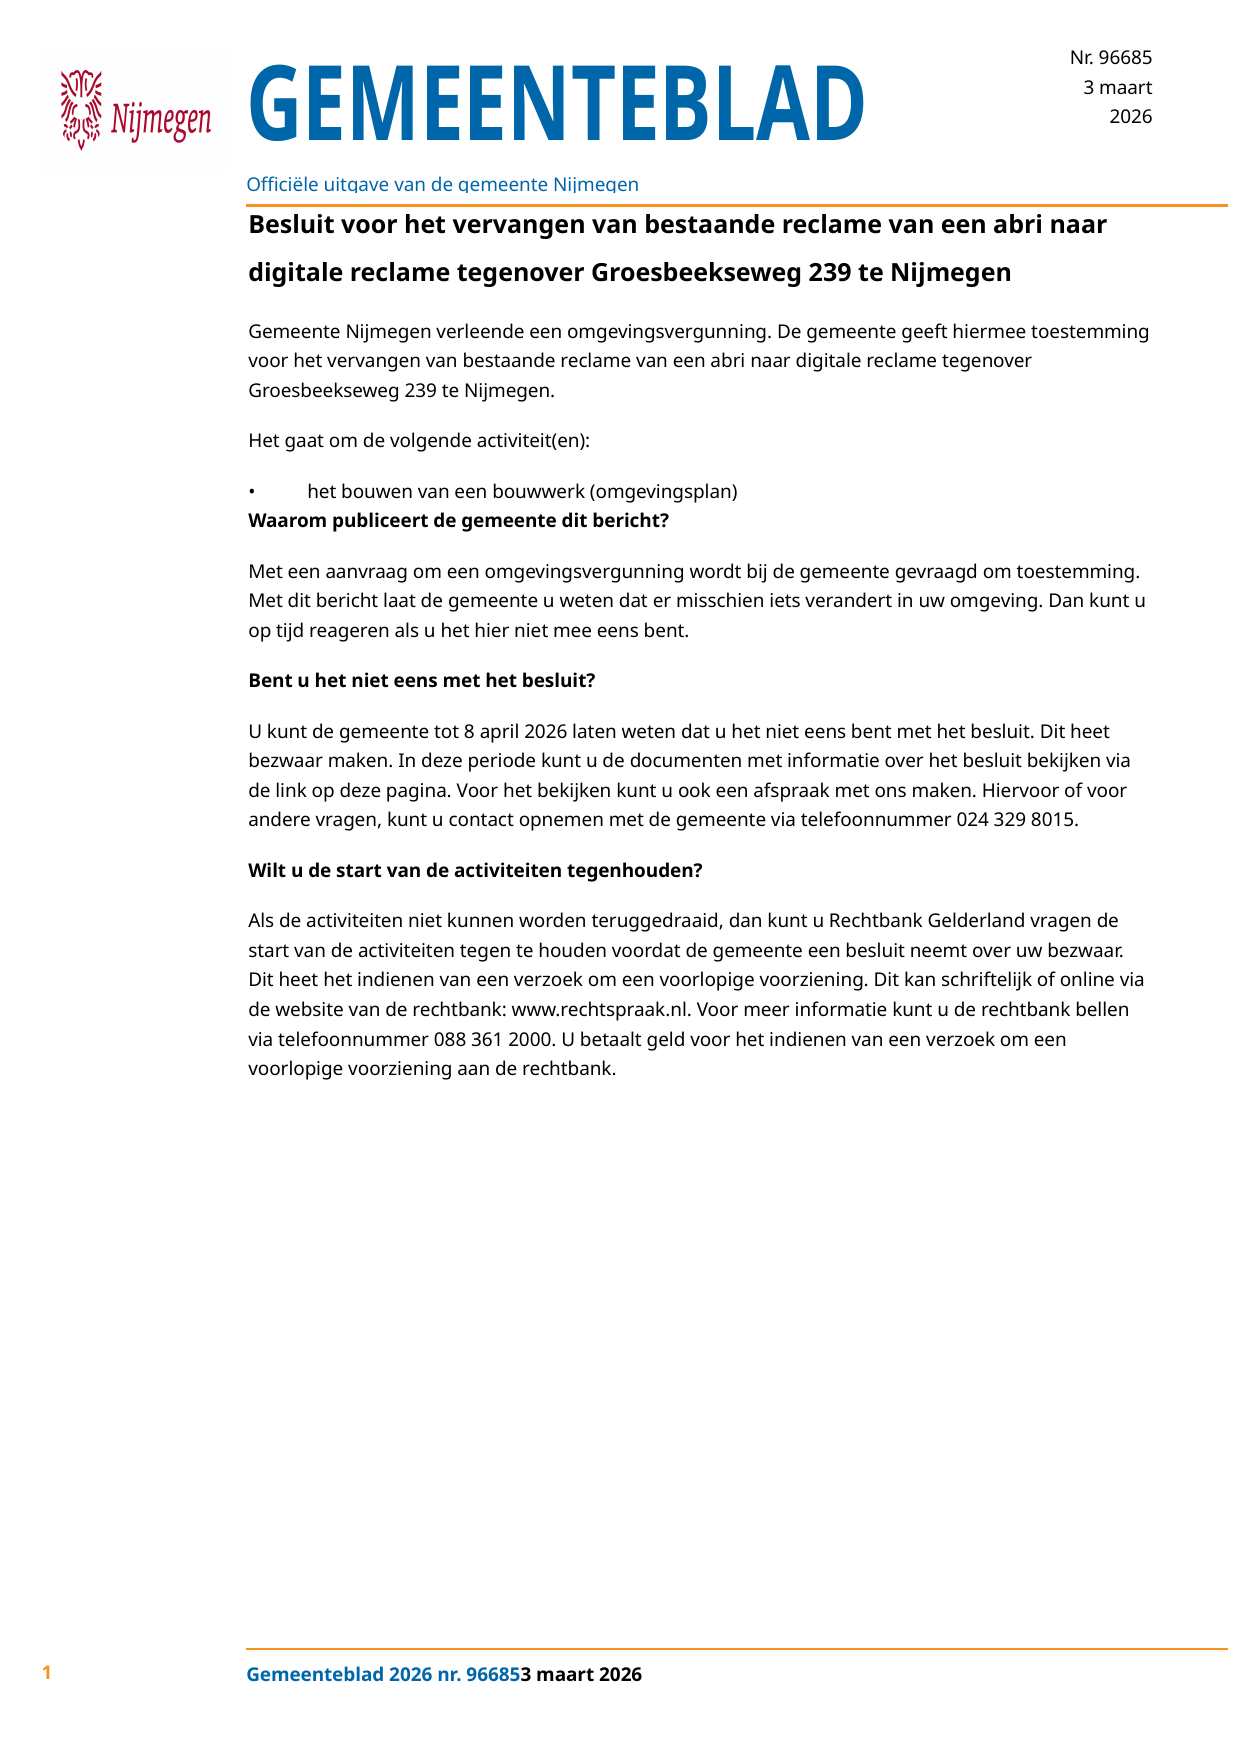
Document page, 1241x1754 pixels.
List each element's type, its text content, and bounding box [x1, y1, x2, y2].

list het bouwen van een bouwwerk (omgevingsplan) [248, 478, 1152, 504]
text U kunt de gemeente tot 8 april 2026 laten weten dat u het niet eens bent met het besluit. Dit heet bezwaar maken. In deze periode kunt u de documenten met informatie over het besluit bekijken via de link op deze pagina. Voor het bekijken kunt u ook een afspraak met ons maken. Hiervoor of voor andere vragen, kunt u contact opnemen met de gemeente via telefoonnummer 024 329 8015. [248, 718, 1152, 832]
text Als de activiteiten niet kunnen worden teruggedraaid, dan kunt u Rechtbank Gelderland vragen de start van de activiteiten tegen te houden voordat de gemeente een besluit neemt over uw bezwaar. Dit heet het indienen van een verzoek om een voorlopige voorziening. Dit kan schriftelijk of online via de website van de rechtbank: www.rechtspraak.nl. Voor meer informatie kunt u de rechtbank bellen via telefoonnummer 088 361 2000. U betaalt geld voor het indienen van een verzoek om een voorlopige voorziening aan de rechtbank. [248, 907, 1152, 1081]
text Het gaat om de volgende activiteit(en): [248, 427, 1152, 453]
text Met een aanvraag om een omgevingsvergunning wordt bij de gemeente gevraagd om toestemming. Met dit bericht laat de gemeente u weten dat er misschien iets verandert in uw omgeving. Dan kunt u op tijd reageren als u het hier niet mee eens bent. [248, 558, 1152, 643]
picture [41, 47, 231, 172]
text Besluit voor het vervangen van bestaande reclame van een abri naar digitale reclame tegenover Groesbeekseweg 239 te Nijmegen [248, 207, 1152, 288]
text Gemeente Nijmegen verleende een omgevingsvergunning. De gemeente geeft hiermee toestemming voor het vervangen van bestaande reclame van een abri naar digitale reclame tegenover Groesbeekseweg 239 te Nijmegen. [248, 318, 1152, 403]
text Bent u het niet eens met het besluit? [248, 667, 1152, 693]
text Waarom publiceert de gemeente dit bericht? [248, 507, 1152, 533]
text Wilt u de start van de activiteiten tegenhouden? [248, 857, 1152, 883]
